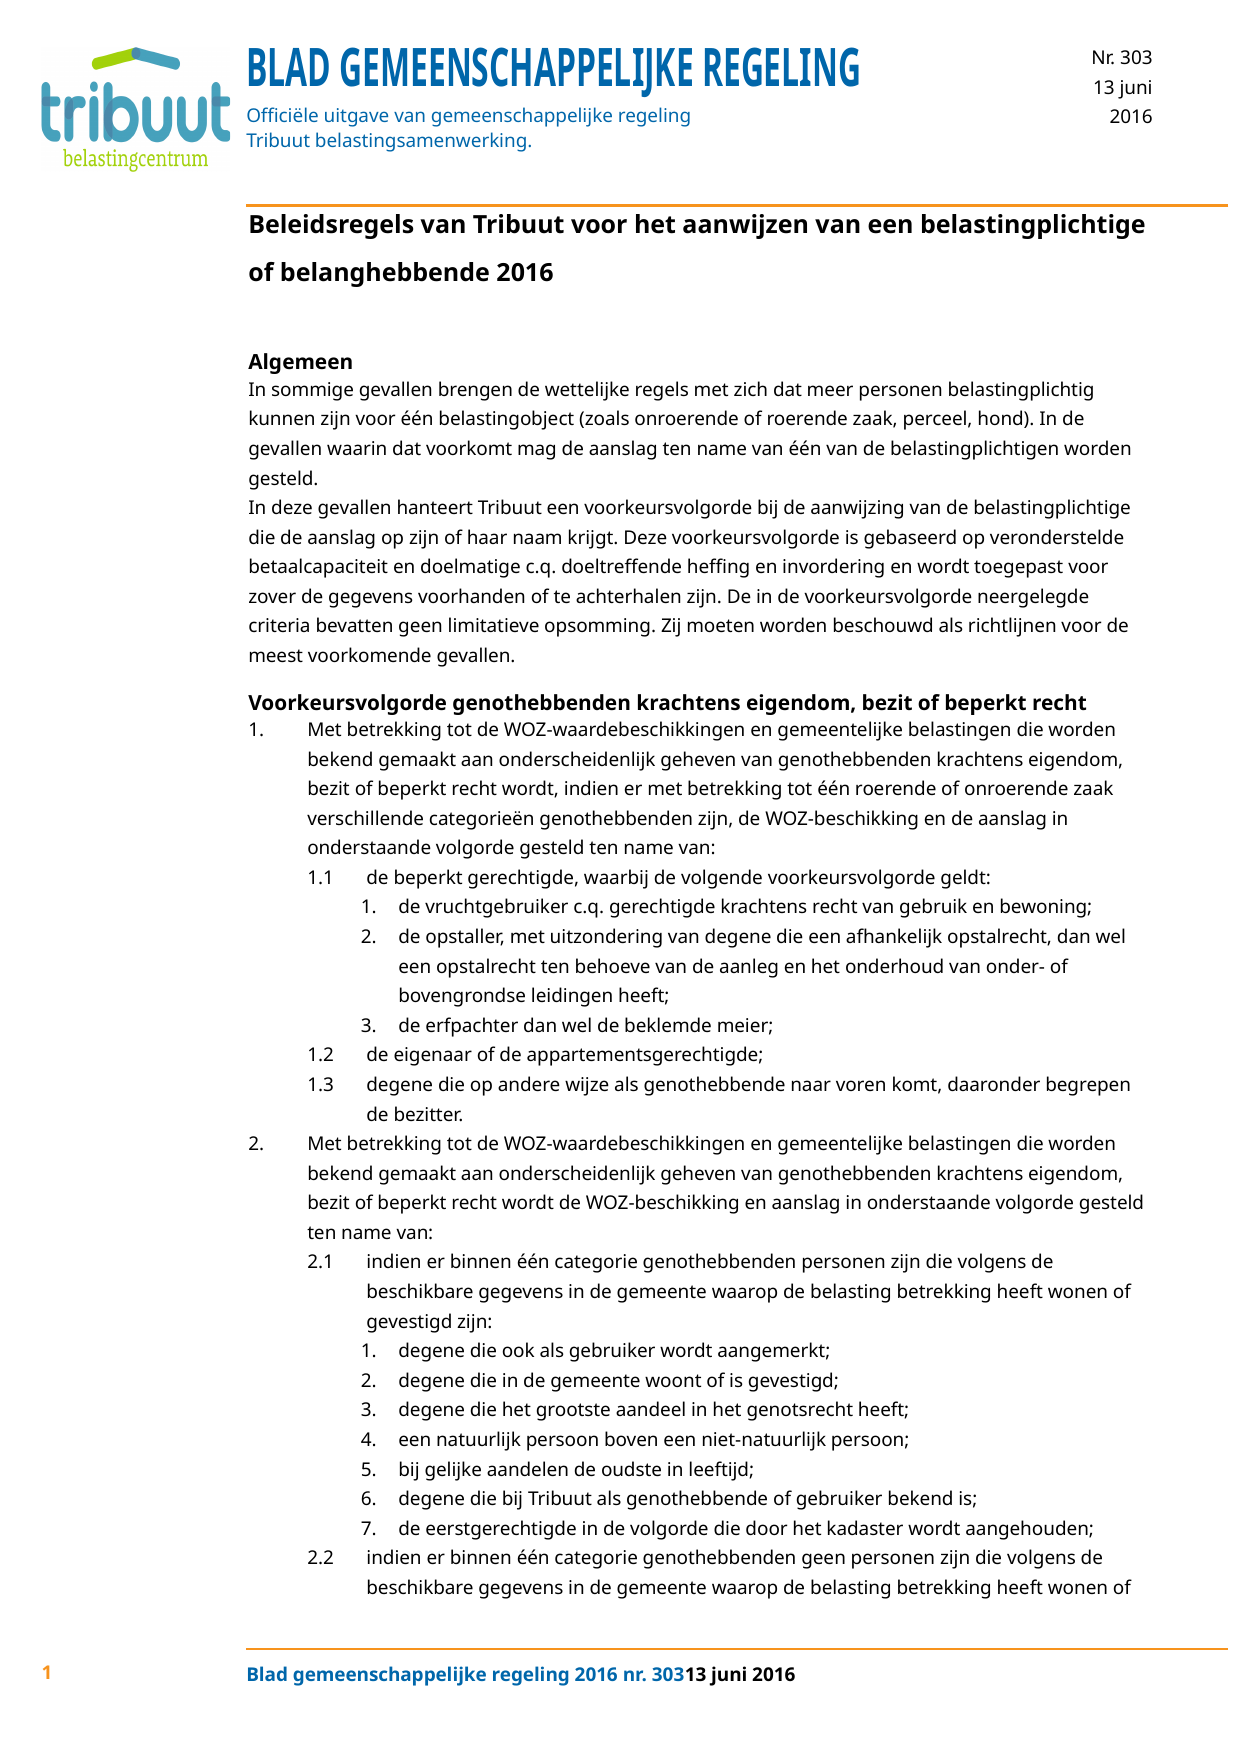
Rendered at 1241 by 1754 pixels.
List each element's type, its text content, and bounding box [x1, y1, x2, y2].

list degene die ook als gebruiker wordt aangemerkt; [361, 1337, 1152, 1363]
list de opstaller, met uitzondering van degene die een afhankelijk opstalrecht, dan wel een opstalrecht ten behoeve van de aanleg en het onderhoud van onder- of bovengrondse leidingen heeft; [361, 923, 1152, 1008]
list de eigenaar of de appartementsgerechtigde; [307, 1042, 1152, 1067]
list de vruchtgebruiker c.q. gerechtigde krachtens recht van gebruik en bewoning; [361, 894, 1152, 919]
list degene die het grootste aandeel in het genotsrecht heeft; [361, 1397, 1152, 1422]
list indien er binnen één categorie genothebbenden geen personen zijn die volgens de beschikbare gegevens in de gemeente waarop de belasting betrekking heeft wonen of [307, 1544, 1152, 1600]
list degene die op andere wijze als genothebbende naar voren komt, daaronder begrepen de bezitter. [307, 1071, 1152, 1127]
list degene die in de gemeente woont of is gevestigd; [361, 1367, 1152, 1393]
list de erfpachter dan wel de beklemde meier; [361, 1012, 1152, 1038]
text In sommige gevallen brengen de wettelijke regels met zich dat meer personen belastingplichtig kunnen zijn voor één belastingobject (zoals onroerende of roerende zaak, perceel, hond). In de gevallen waarin dat voorkomt mag de aanslag ten name van één van de belastingplichtigen worden gesteld. [248, 376, 1152, 490]
list de eerstgerechtigde in de volgorde die door het kadaster wordt aangehouden; [361, 1515, 1152, 1541]
list Met betrekking tot de WOZ-waardebeschikkingen en gemeentelijke belastingen die worden bekend gemaakt aan onderscheidenlijk geheven van genothebbenden krachtens eigendom, bezit of beperkt recht wordt, indien er met betrekking tot één roerende of onroerende zaak verschillende categorieën genothebbenden zijn, de WOZ-beschikking en de aanslag in onderstaande volgorde gesteld ten name van: [248, 716, 1152, 860]
text In deze gevallen hanteert Tribuut een voorkeursvolgorde bij de aanwijzing van de belastingplichtige die de aanslag op zijn of haar naam krijgt. Deze voorkeursvolgorde is gebaseerd op veronderstelde betaalcapaciteit en doelmatige c.q. doeltreffende heffing en invordering en wordt toegepast voor zover de gegevens voorhanden of te achterhalen zijn. De in de voorkeursvolgorde neergelegde criteria bevatten geen limitatieve opsomming. Zij moeten worden beschouwd als richtlijnen voor de meest voorkomende gevallen. [248, 494, 1152, 668]
list bij gelijke aandelen de oudste in leeftijd; [361, 1456, 1152, 1482]
list Met betrekking tot de WOZ-waardebeschikkingen en gemeentelijke belastingen die worden bekend gemaakt aan onderscheidenlijk geheven van genothebbenden krachtens eigendom, bezit of beperkt recht wordt de WOZ-beschikking en aanslag in onderstaande volgorde gesteld ten name van: [248, 1130, 1152, 1245]
text Voorkeursvolgorde genothebbenden krachtens eigendom, bezit of beperkt recht [248, 688, 1152, 716]
list indien er binnen één categorie genothebbenden personen zijn die volgens de beschikbare gegevens in de gemeente waarop de belasting betrekking heeft wonen of gevestigd zijn: [307, 1249, 1152, 1334]
list de beperkt gerechtigde, waarbij de volgende voorkeursvolgorde geldt: [307, 864, 1152, 890]
picture [41, 47, 231, 172]
list degene die bij Tribuut als genothebbende of gebruiker bekend is; [361, 1485, 1152, 1511]
text Beleidsregels van Tribuut voor het aanwijzen van een belastingplichtige of belanghebbende 2016 [248, 207, 1152, 288]
list een natuurlijk persoon boven een niet-natuurlijk persoon; [361, 1426, 1152, 1452]
text Algemeen [248, 347, 1152, 376]
